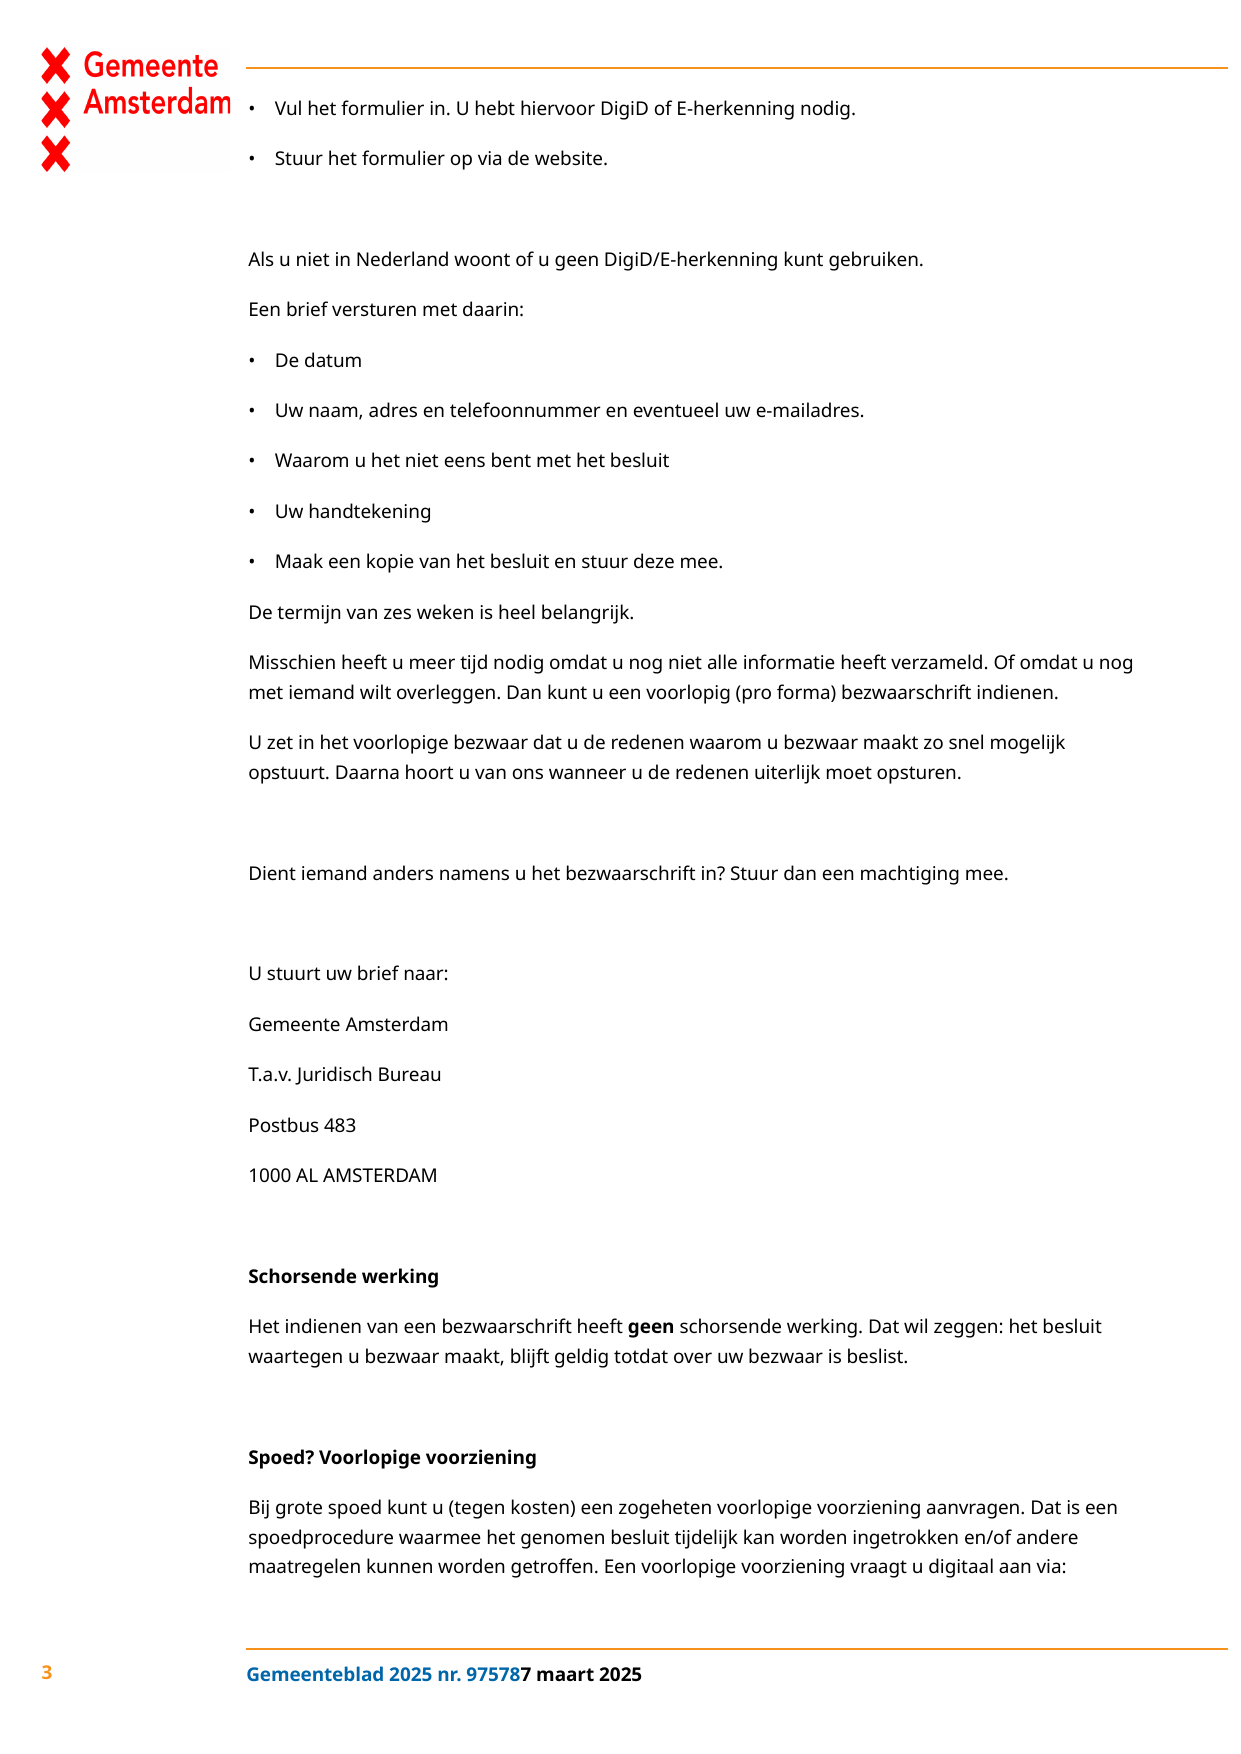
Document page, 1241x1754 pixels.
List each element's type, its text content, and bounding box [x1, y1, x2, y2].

text U stuurt uw brief naar: [248, 961, 1152, 986]
text • Maak een kopie van het besluit en stuur deze mee. [248, 548, 1152, 574]
text • Uw naam, adres en telefoonnummer en eventueel uw e-mailadres. [248, 397, 1152, 423]
text • Uw handtekening [248, 498, 1152, 524]
text U zet in het voorlopige bezwaar dat u de redenen waarom u bezwaar maakt zo snel mogelijk opstuurt. Daarna hoort u van ons wanneer u de redenen uiterlijk moet opsturen. [248, 729, 1152, 785]
text Spoed? Voorlopige voorziening [248, 1444, 1152, 1470]
text Gemeente Amsterdam [248, 1011, 1152, 1037]
text T.a.v. Juridisch Bureau [248, 1061, 1152, 1087]
text De termijn van zes weken is heel belangrijk. [248, 599, 1152, 625]
text • Vul het formulier in. U hebt hiervoor DigiD of E-herkenning nodig. [248, 95, 1152, 121]
text Misschien heeft u meer tijd nodig omdat u nog niet alle informatie heeft verzameld. Of omdat u nog met iemand wilt overleggen. Dan kunt u een voorlopig (pro forma) bezwaarschrift indienen. [248, 649, 1152, 705]
text • De datum [248, 347, 1152, 373]
text Dient iemand anders namens u het bezwaarschrift in? Stuur dan een machtiging mee. [248, 860, 1152, 886]
text • Stuur het formulier op via de website. [248, 145, 1152, 171]
text Schorsende werking [248, 1263, 1152, 1289]
text Postbus 483 [248, 1112, 1152, 1138]
text • Waarom u het niet eens bent met het besluit [248, 448, 1152, 473]
picture [41, 47, 231, 172]
text Het indienen van een bezwaarschrift heeft geen schorsende werking. Dat wil zeggen: het besluit waartegen u bezwaar maakt, blijft geldig totdat over uw bezwaar is beslist. [248, 1313, 1152, 1369]
text Een brief versturen met daarin: [248, 296, 1152, 322]
text Bij grote spoed kunt u (tegen kosten) een zogeheten voorlopige voorziening aanvragen. Dat is een spoedprocedure waarmee het genomen besluit tijdelijk kan worden ingetrokken en/of andere maatregelen kunnen worden getroffen. Een voorlopige voorziening vraagt u digitaal aan via: [248, 1494, 1152, 1579]
text 1000 AL AMSTERDAM [248, 1162, 1152, 1188]
text Als u niet in Nederland woont of u geen DigiD/E-herkenning kunt gebruiken. [248, 246, 1152, 272]
